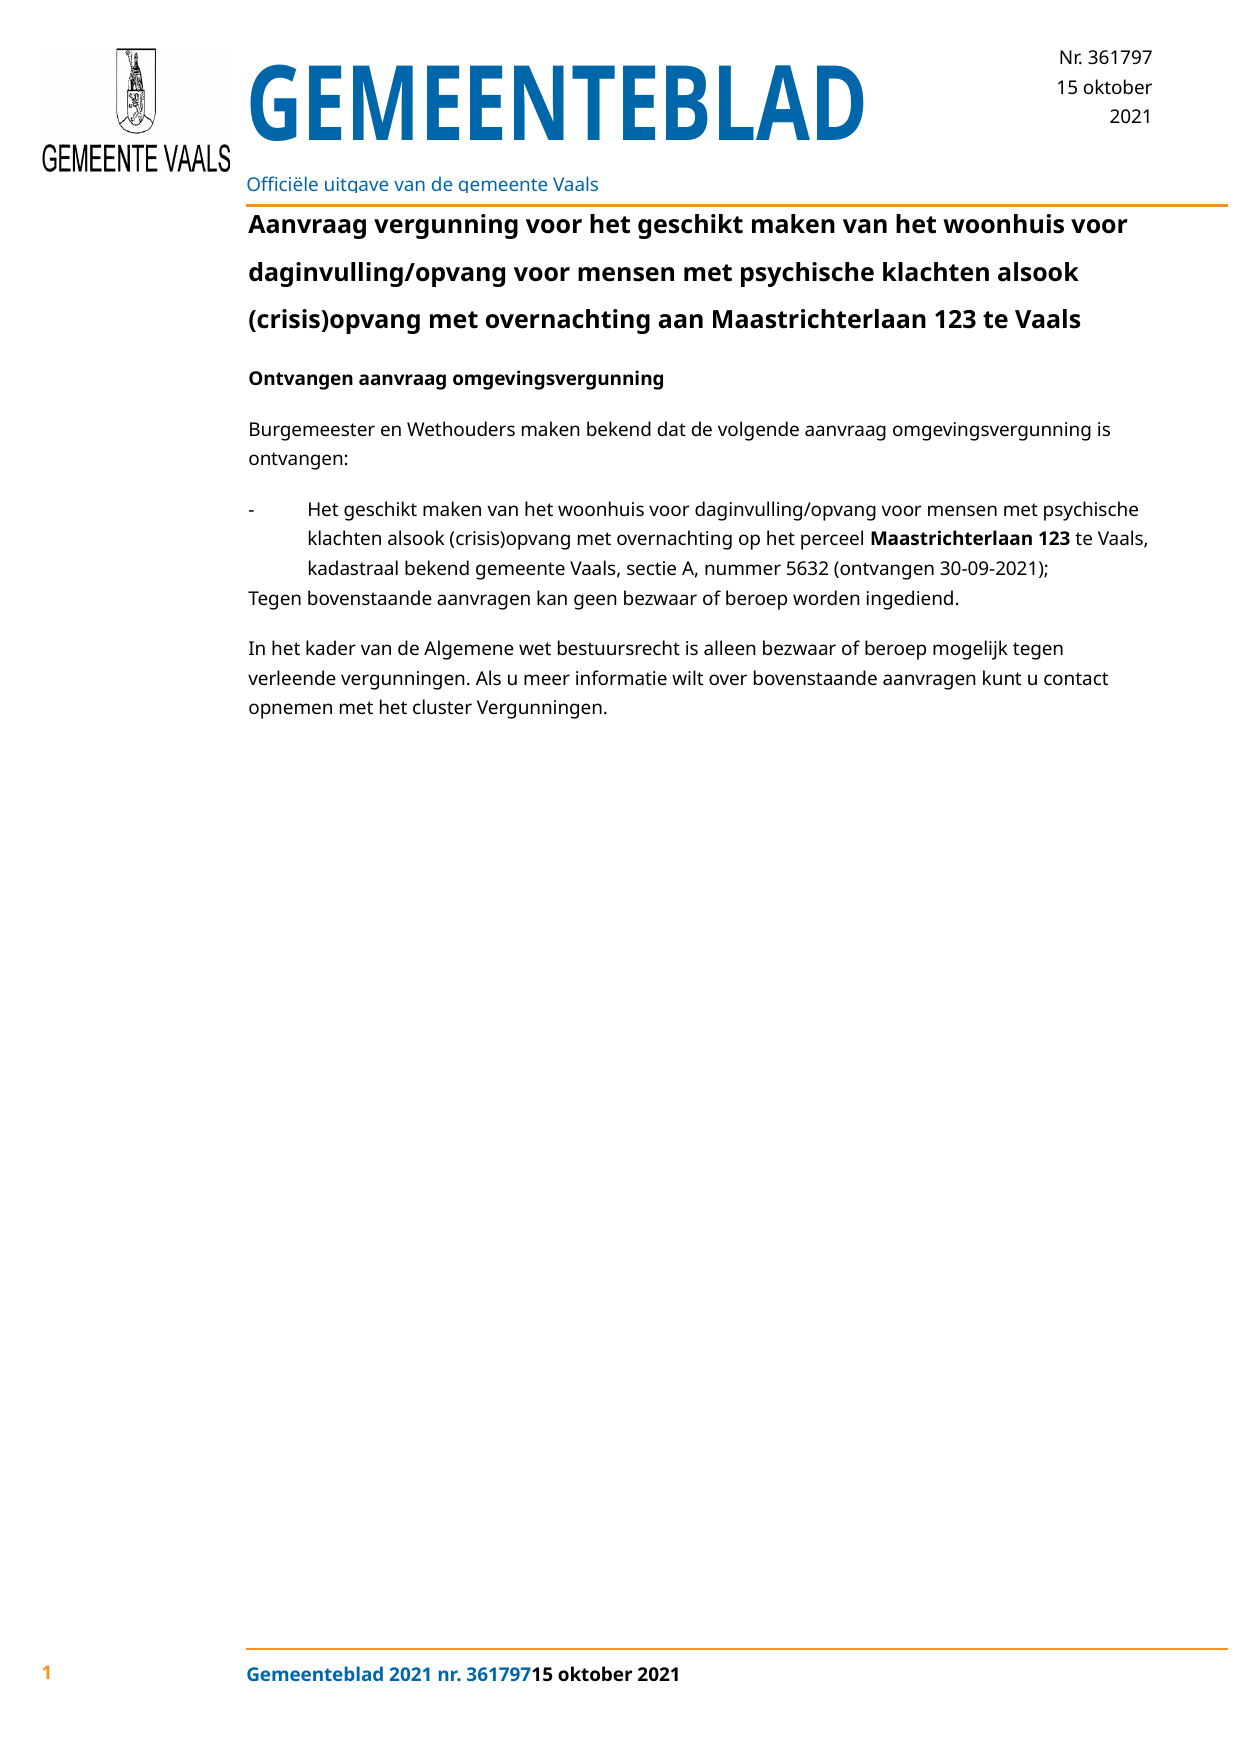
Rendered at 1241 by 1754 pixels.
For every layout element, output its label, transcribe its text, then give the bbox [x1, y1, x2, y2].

text Tegen bovenstaande aanvragen kan geen bezwaar of beroep worden ingediend. [248, 585, 1152, 610]
list Het geschikt maken van het woonhuis voor daginvulling/opvang voor mensen met psychische klachten alsook (crisis)opvang met overnachting op het perceel Maastrichterlaan 123 te Vaals, kadastraal bekend gemeente Vaals, sectie A, nummer 5632 (ontvangen 30-09-2021); [248, 496, 1152, 581]
picture [41, 47, 231, 172]
text In het kader van de Algemene wet bestuursrecht is alleen bezwaar of beroep mogelijk tegen verleende vergunningen. Als u meer informatie wilt over bovenstaande aanvragen kunt u contact opnemen met het cluster Vergunningen. [248, 635, 1152, 720]
text Ontvangen aanvraag omgevingsvergunning [248, 366, 1152, 391]
text Aanvraag vergunning voor het geschikt maken van het woonhuis voor daginvulling/opvang voor mensen met psychische klachten alsook (crisis)opvang met overnachting aan Maastrichterlaan 123 te Vaals [248, 207, 1152, 336]
text Burgemeester en Wethouders maken bekend dat de volgende aanvraag omgevingsvergunning is ontvangen: [248, 416, 1152, 471]
